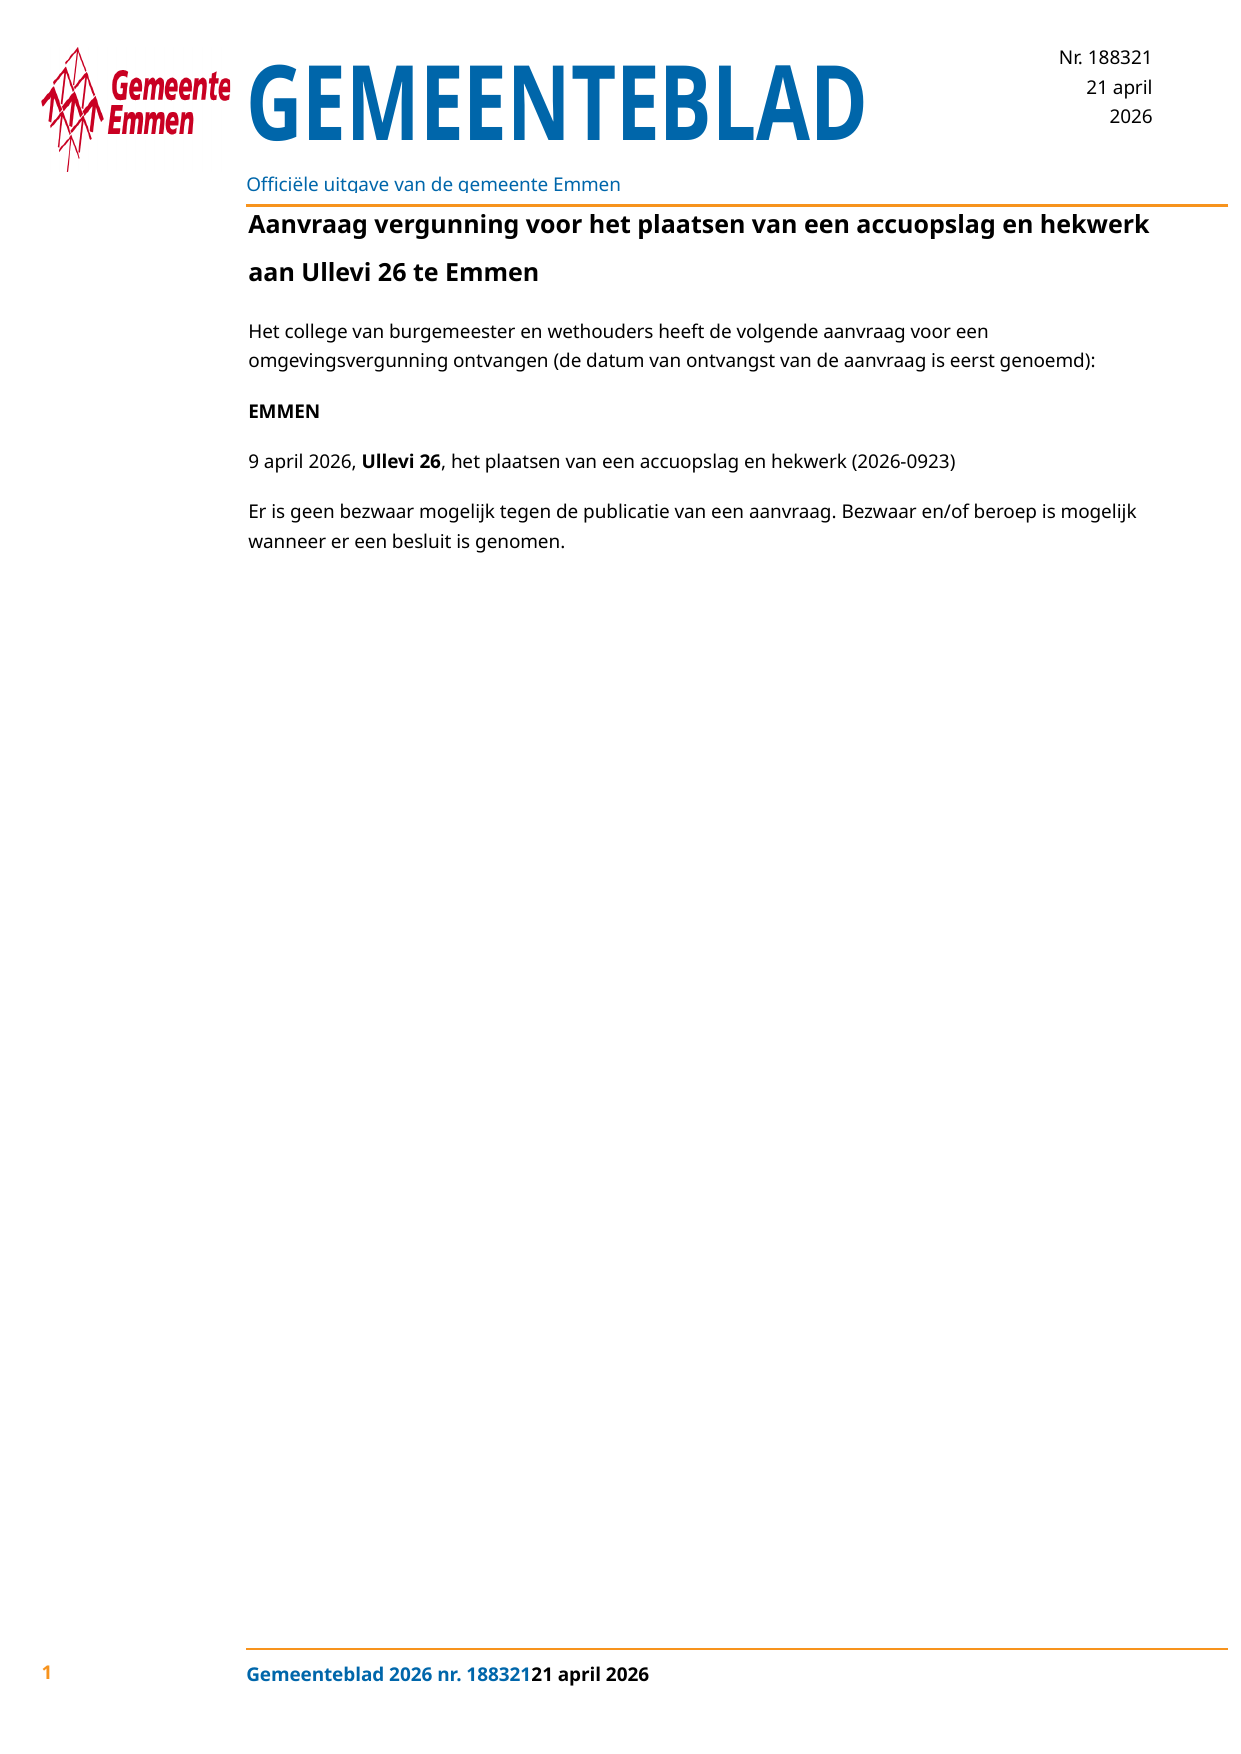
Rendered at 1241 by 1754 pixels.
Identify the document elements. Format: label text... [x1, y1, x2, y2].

text 9 april 2026, Ullevi 26, het plaatsen van een accuopslag en hekwerk (2026-0923) [248, 448, 1152, 474]
picture [41, 47, 231, 172]
text Het college van burgemeester en wethouders heeft de volgende aanvraag voor een omgevingsvergunning ontvangen (de datum van ontvangst van de aanvraag is eerst genoemd): [248, 318, 1152, 373]
text Er is geen bezwaar mogelijk tegen de publicatie van een aanvraag. Bezwaar en/of beroep is mogelijk wanneer er een besluit is genomen. [248, 499, 1152, 554]
text Aanvraag vergunning voor het plaatsen van een accuopslag en hekwerk aan Ullevi 26 te Emmen [248, 207, 1152, 288]
text EMMEN [248, 398, 1152, 424]
